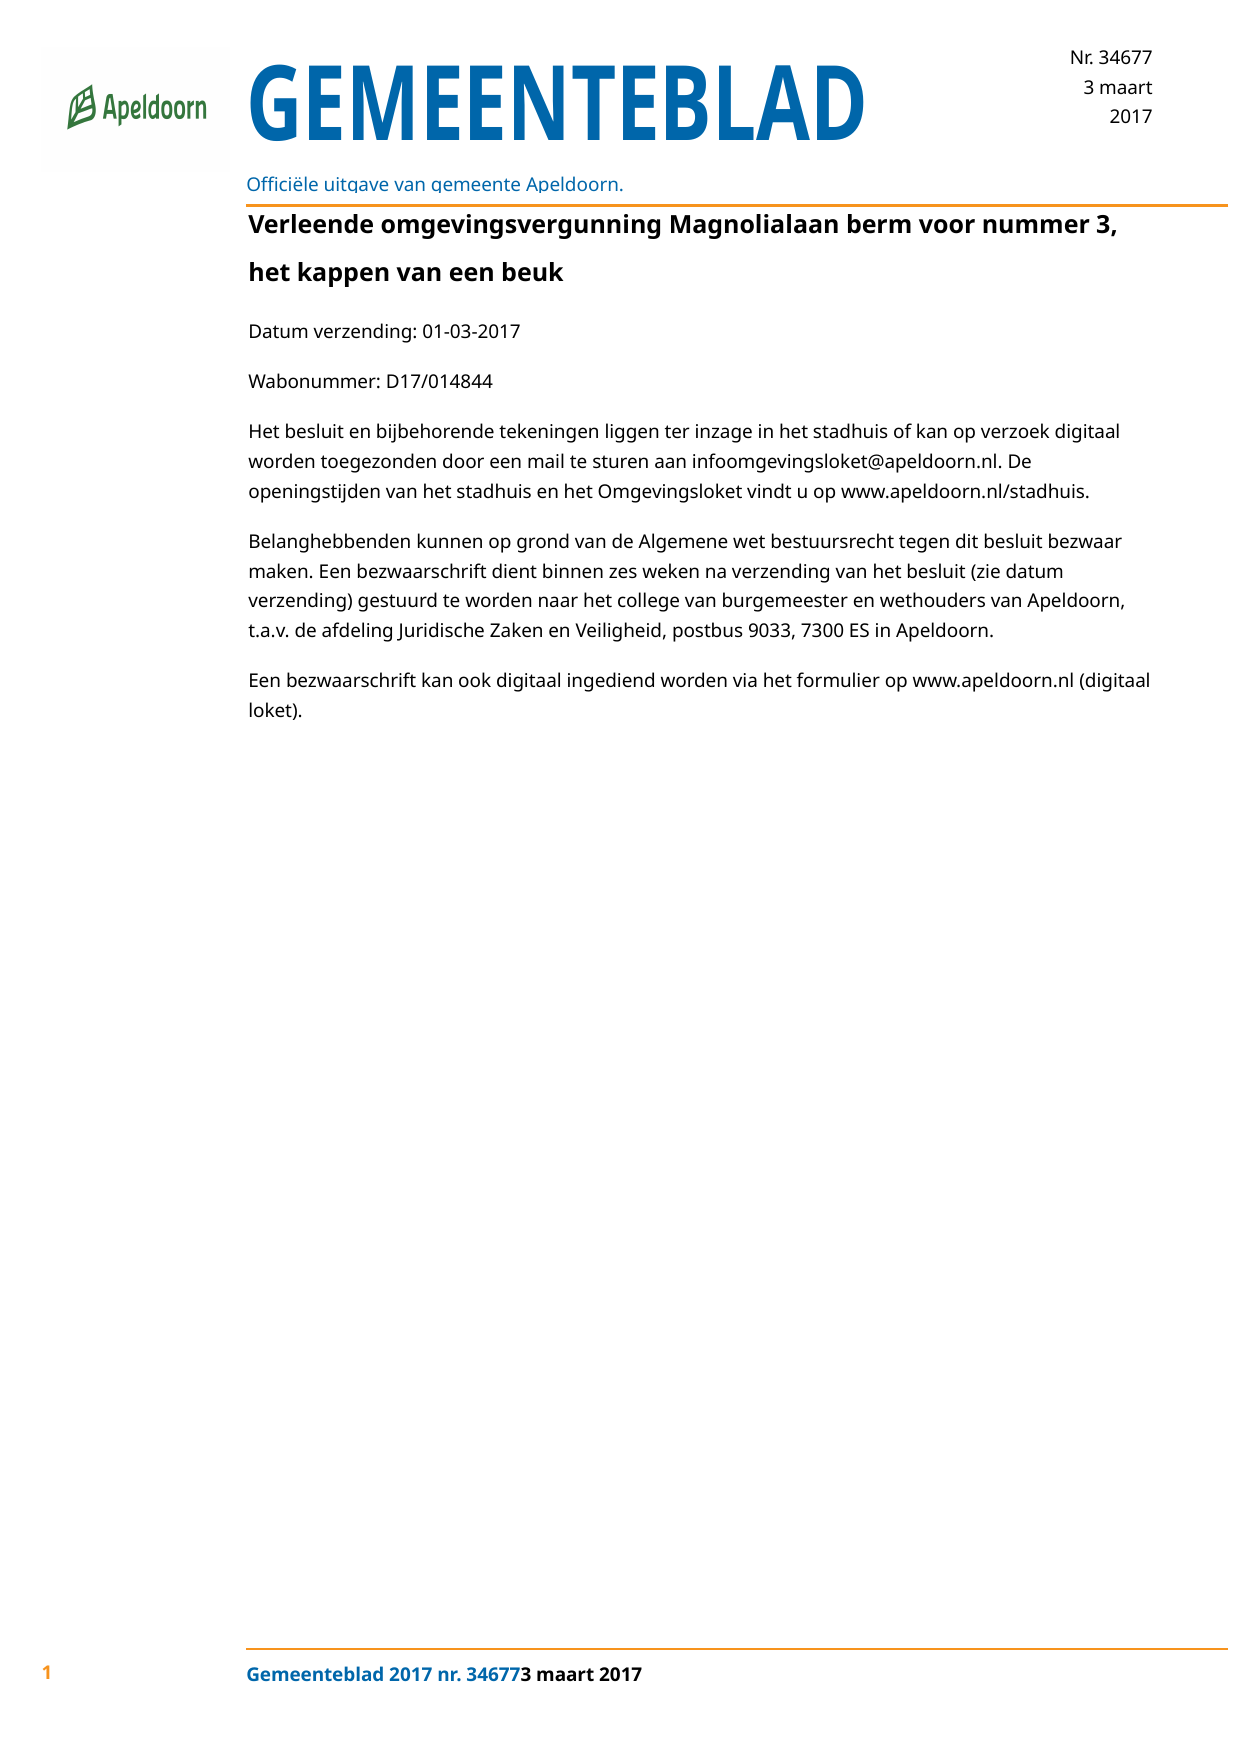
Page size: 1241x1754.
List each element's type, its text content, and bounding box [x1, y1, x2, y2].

text Verleende omgevingsvergunning Magnolialaan berm voor nummer 3, het kappen van een beuk [248, 207, 1152, 288]
text Een bezwaarschrift kan ook digitaal ingediend worden via het formulier op www.apeldoorn.nl (digitaal loket). [248, 667, 1152, 723]
text Belanghebbenden kunnen op grond van de Algemene wet bestuursrecht tegen dit besluit bezwaar maken. Een bezwaarschrift dient binnen zes weken na verzending van het besluit (zie datum verzending) gestuurd te worden naar het college van burgemeester en wethouders van Apeldoorn, t.a.v. de afdeling Juridische Zaken en Veiligheid, postbus 9033, 7300 ES in Apeldoorn. [248, 528, 1152, 643]
text Datum verzending: 01-03-2017 [248, 318, 1152, 344]
picture [41, 47, 231, 172]
text Het besluit en bijbehorende tekeningen liggen ter inzage in het stadhuis of kan op verzoek digitaal worden toegezonden door een mail te sturen aan infoomgevingsloket@apeldoorn.nl. De openingstijden van het stadhuis en het Omgevingsloket vindt u op www.apeldoorn.nl/stadhuis. [248, 419, 1152, 504]
text Wabonummer: D17/014844 [248, 368, 1152, 394]
